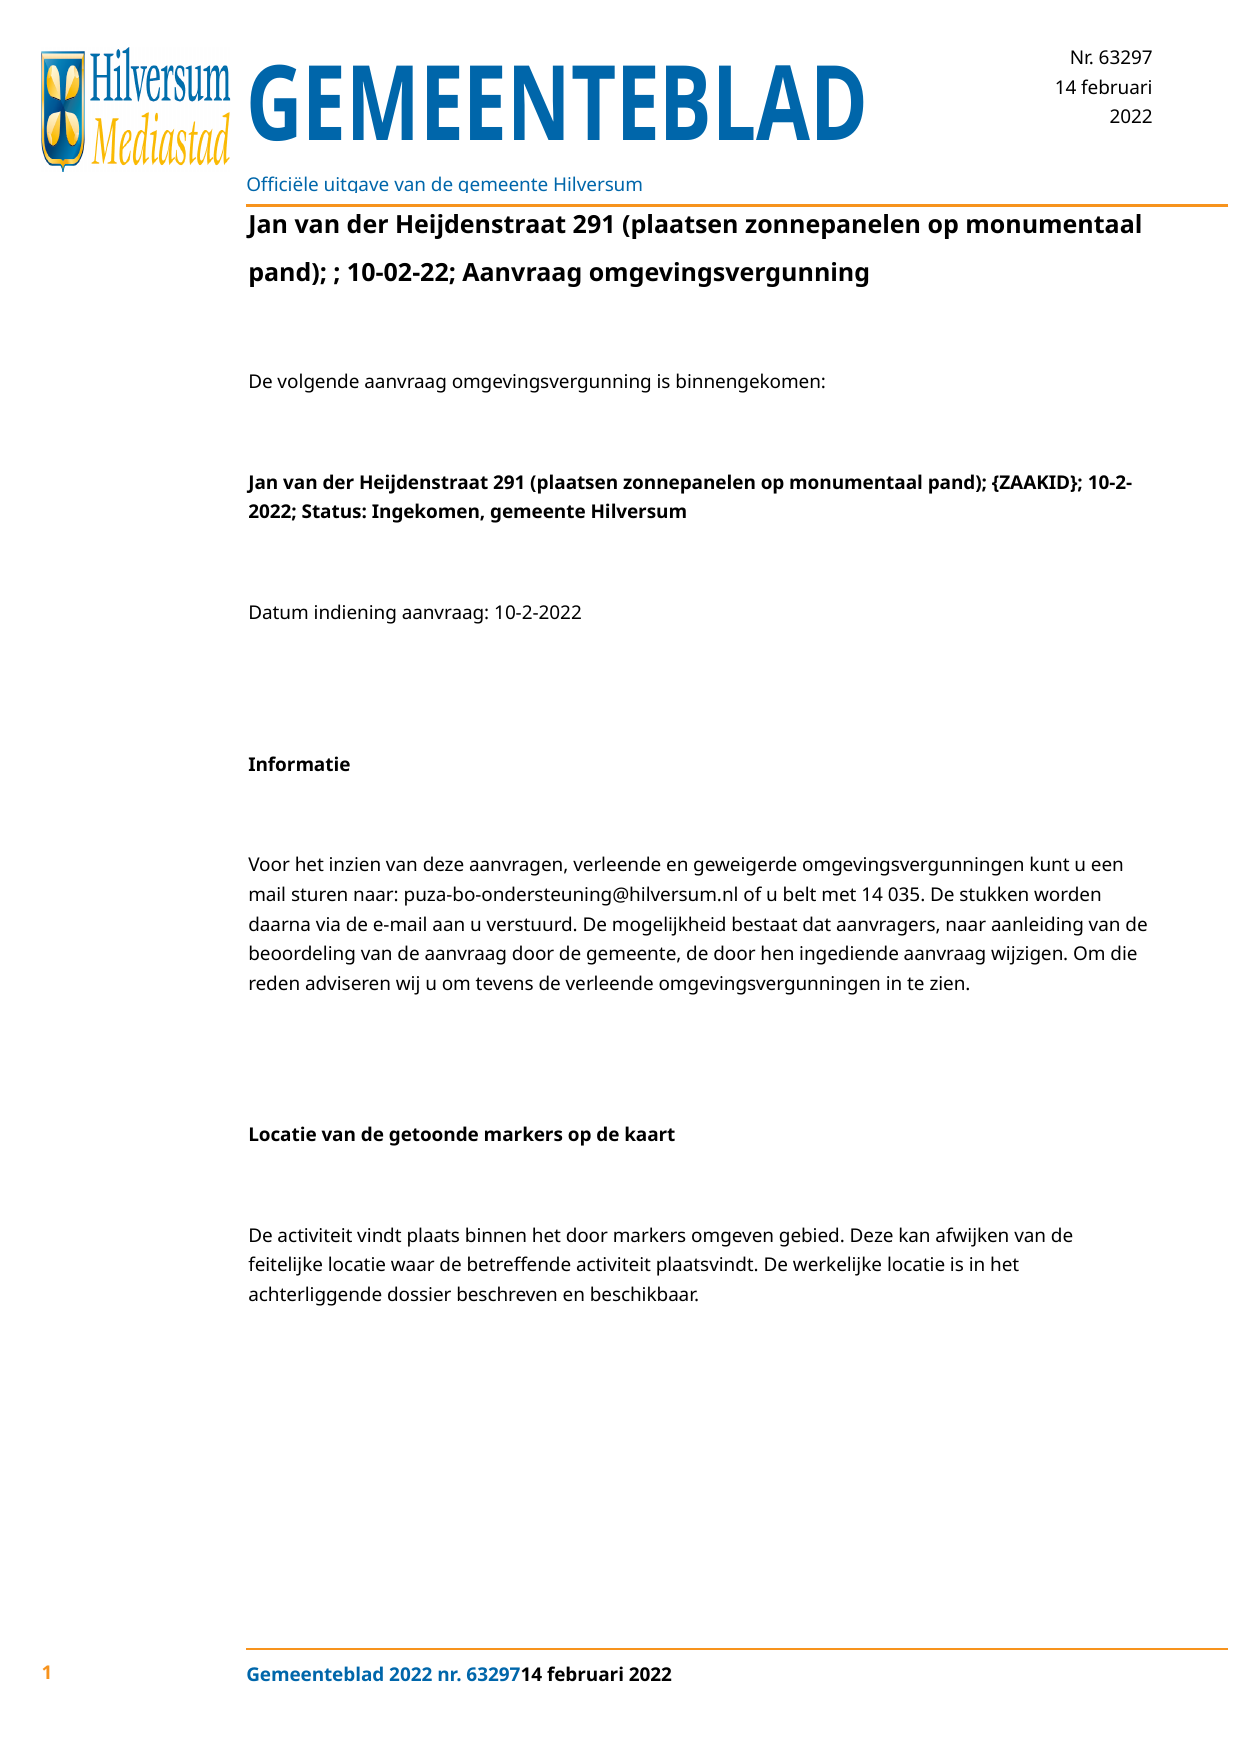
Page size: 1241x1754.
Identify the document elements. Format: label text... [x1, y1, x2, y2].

text Locatie van de getoonde markers op de kaart [248, 1121, 1152, 1147]
text Jan van der Heijdenstraat 291 (plaatsen zonnepanelen op monumentaal pand); ; 10-02-22; Aanvraag omgevingsvergunning [248, 207, 1152, 288]
picture [41, 47, 231, 172]
text De activiteit vindt plaats binnen het door markers omgeven gebied. Deze kan afwijken van de feitelijke locatie waar de betreffende activiteit plaatsvindt. De werkelijke locatie is in het achterliggende dossier beschreven en beschikbaar. [248, 1222, 1152, 1307]
text Jan van der Heijdenstraat 291 (plaatsen zonnepanelen op monumentaal pand); {ZAAKID}; 10-2-2022; Status: Ingekomen, gemeente Hilversum [248, 469, 1152, 524]
text Datum indiening aanvraag: 10-2-2022 [248, 599, 1152, 625]
text Voor het inzien van deze aanvragen, verleende en geweigerde omgevingsvergunningen kunt u een mail sturen naar: puza-bo-ondersteuning@hilversum.nl of u belt met 14 035. De stukken worden daarna via de e-mail aan u verstuurd. De mogelijkheid bestaat dat aanvragers, naar aanleiding van de beoordeling van de aanvraag door de gemeente, de door hen ingediende aanvraag wijzigen. Om die reden adviseren wij u om tevens de verleende omgevingsvergunningen in te zien. [248, 852, 1152, 996]
text Informatie [248, 751, 1152, 777]
text De volgende aanvraag omgevingsvergunning is binnengekomen: [248, 368, 1152, 394]
